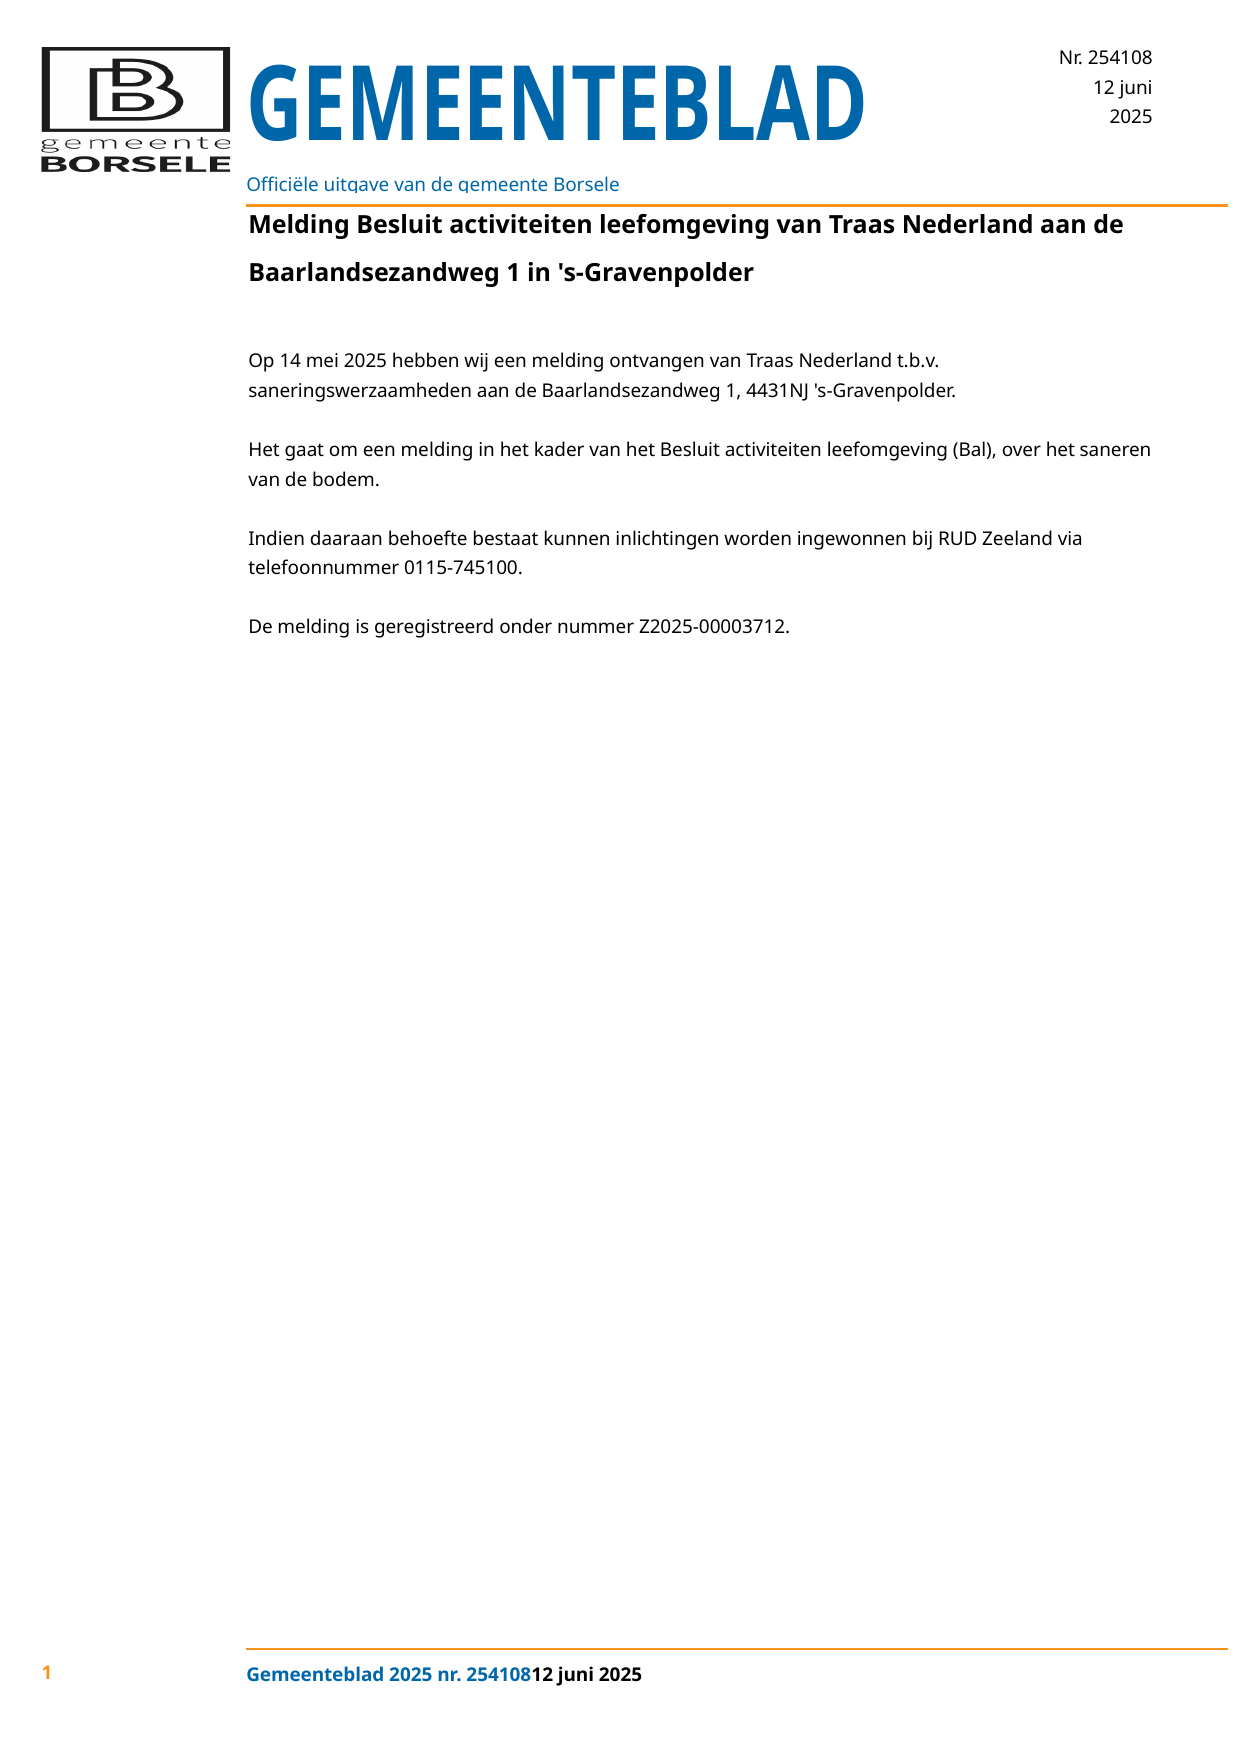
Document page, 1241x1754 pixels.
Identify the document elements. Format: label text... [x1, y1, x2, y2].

text Melding Besluit activiteiten leefomgeving van Traas Nederland aan de Baarlandsezandweg 1 in 's-Gravenpolder [248, 207, 1152, 288]
text Indien daaraan behoefte bestaat kunnen inlichtingen worden ingewonnen bij RUD Zeeland via telefoonnummer 0115-745100. [248, 525, 1152, 580]
text Het gaat om een melding in het kader van het Besluit activiteiten leefomgeving (Bal), over het saneren van de bodem. [248, 436, 1152, 492]
picture [41, 47, 231, 172]
text De melding is geregistreerd onder nummer Z2025-00003712. [248, 614, 1152, 639]
text Op 14 mei 2025 hebben wij een melding ontvangen van Traas Nederland t.b.v. saneringswerzaamheden aan de Baarlandsezandweg 1, 4431NJ 's-Gravenpolder. [248, 347, 1152, 403]
